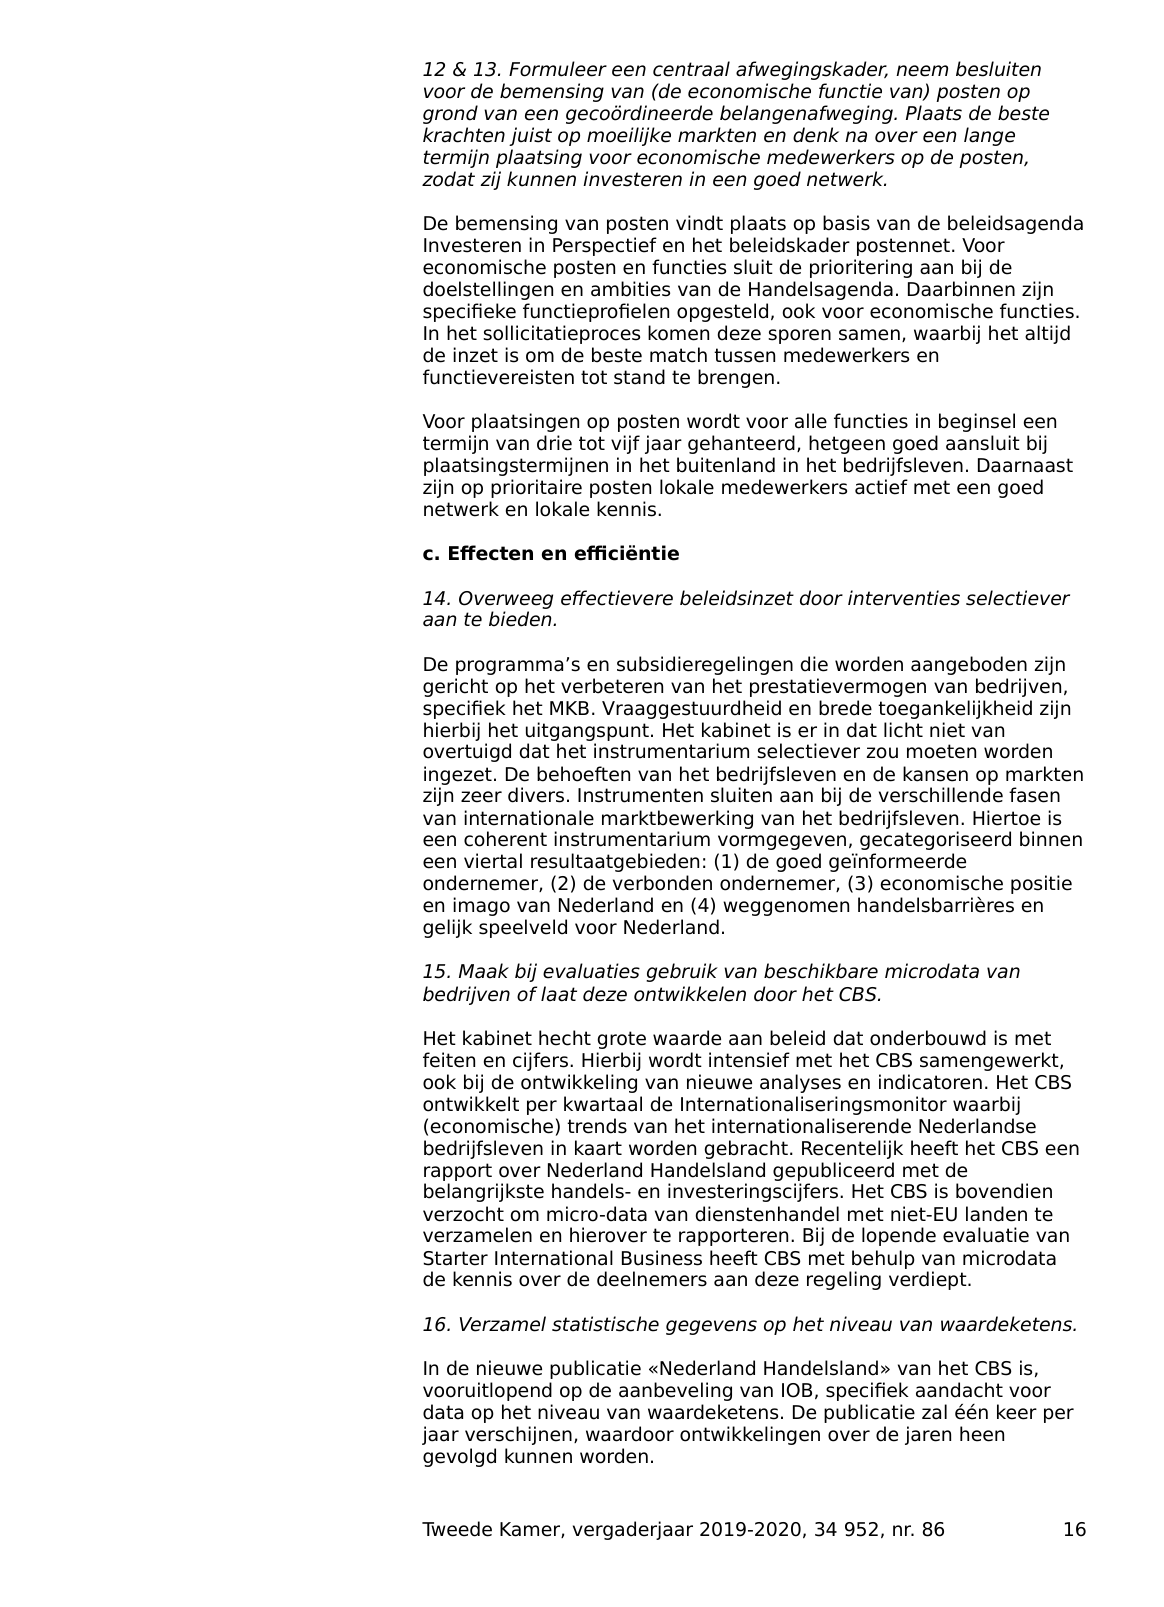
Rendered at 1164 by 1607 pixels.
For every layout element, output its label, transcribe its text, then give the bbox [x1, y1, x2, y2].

subtitle 16. Verzamel statistische gegevens op het niveau van waardeketens. [422, 1313, 1087, 1336]
text Het kabinet hecht grote waarde aan beleid dat onderbouwd is met feiten en cijfers. Hierbij wordt intensief met het CBS samengewerkt, ook bij de ontwikkeling van nieuwe analyses en indicatoren. Het CBS ontwikkelt per kwartaal de Internationaliseringsmonitor waarbij (economische) trends van het internationaliserende Nederlandse bedrijfsleven in kaart worden gebracht. Recentelijk heeft het CBS een rapport over Nederland Handelsland gepubliceerd met de belangrijkste handels- en investeringscijfers. Het CBS is bovendien verzocht om micro-data van dienstenhandel met niet-EU landen te verzamelen en hierover te rapporteren. Bij de lopende evaluatie van Starter International Business heeft CBS met behulp van microdata de kennis over de deelnemers aan deze regeling verdiept. [422, 1028, 1087, 1291]
text De bemensing van posten vindt plaats op basis van de beleidsagenda Investeren in Perspectief en het beleidskader postennet. Voor economische posten en functies sluit de prioritering aan bij de doelstellingen en ambities van de Handelsagenda. Daarbinnen zijn specifieke functieprofielen opgesteld, ook voor economische functies. In het sollicitatieproces komen deze sporen samen, waarbij het altijd de inzet is om de beste match tussen medewerkers en functievereisten tot stand te brengen. [422, 213, 1087, 389]
text In de nieuwe publicatie «Nederland Handelsland» van het CBS is, vooruitlopend op de aanbeveling van IOB, specifiek aandacht voor data op het niveau van waardeketens. De publicatie zal één keer per jaar verschijnen, waardoor ontwikkelingen over de jaren heen gevolgd kunnen worden. [422, 1358, 1087, 1468]
subtitle 12 & 13. Formuleer een centraal afwegingskader, neem besluiten voor de bemensing van (de economische functie van) posten op grond van een gecoördineerde belangenafweging. Plaats de beste krachten juist op moeilijke markten en denk na over een lange termijn plaatsing voor economische medewerkers op de posten, zodat zij kunnen investeren in een goed netwerk. [422, 59, 1087, 191]
subtitle 14. Overweeg effectievere beleidsinzet door interventies selectiever aan te bieden. [422, 587, 1087, 631]
subtitle 15. Maak bij evaluaties gebruik van beschikbare microdata van bedrijven of laat deze ontwikkelen door het CBS. [422, 961, 1087, 1005]
text Voor plaatsingen op posten wordt voor alle functies in beginsel een termijn van drie tot vijf jaar gehanteerd, hetgeen goed aansluit bij plaatsingstermijnen in het buitenland in het bedrijfsleven. Daarnaast zijn op prioritaire posten lokale medewerkers actief met een goed netwerk en lokale kennis. [422, 411, 1087, 521]
text De programma’s en subsidieregelingen die worden aangeboden zijn gericht op het verbeteren van het prestatievermogen van bedrijven, specifiek het MKB. Vraaggestuurdheid en brede toegankelijkheid zijn hierbij het uitgangspunt. Het kabinet is er in dat licht niet van overtuigd dat het instrumentarium selectiever zou moeten worden ingezet. De behoeften van het bedrijfsleven en de kansen op markten zijn zeer divers. Instrumenten sluiten aan bij de verschillende fasen van internationale marktbewerking van het bedrijfsleven. Hiertoe is een coherent instrumentarium vormgegeven, gecategoriseerd binnen een viertal resultaatgebieden: (1) de goed geïnformeerde ondernemer, (2) de verbonden ondernemer, (3) economische positie en imago van Nederland en (4) weggenomen handelsbarrières en gelijk speelveld voor Nederland. [422, 653, 1087, 939]
subtitle c. Effecten en efficiëntie [422, 543, 1087, 565]
